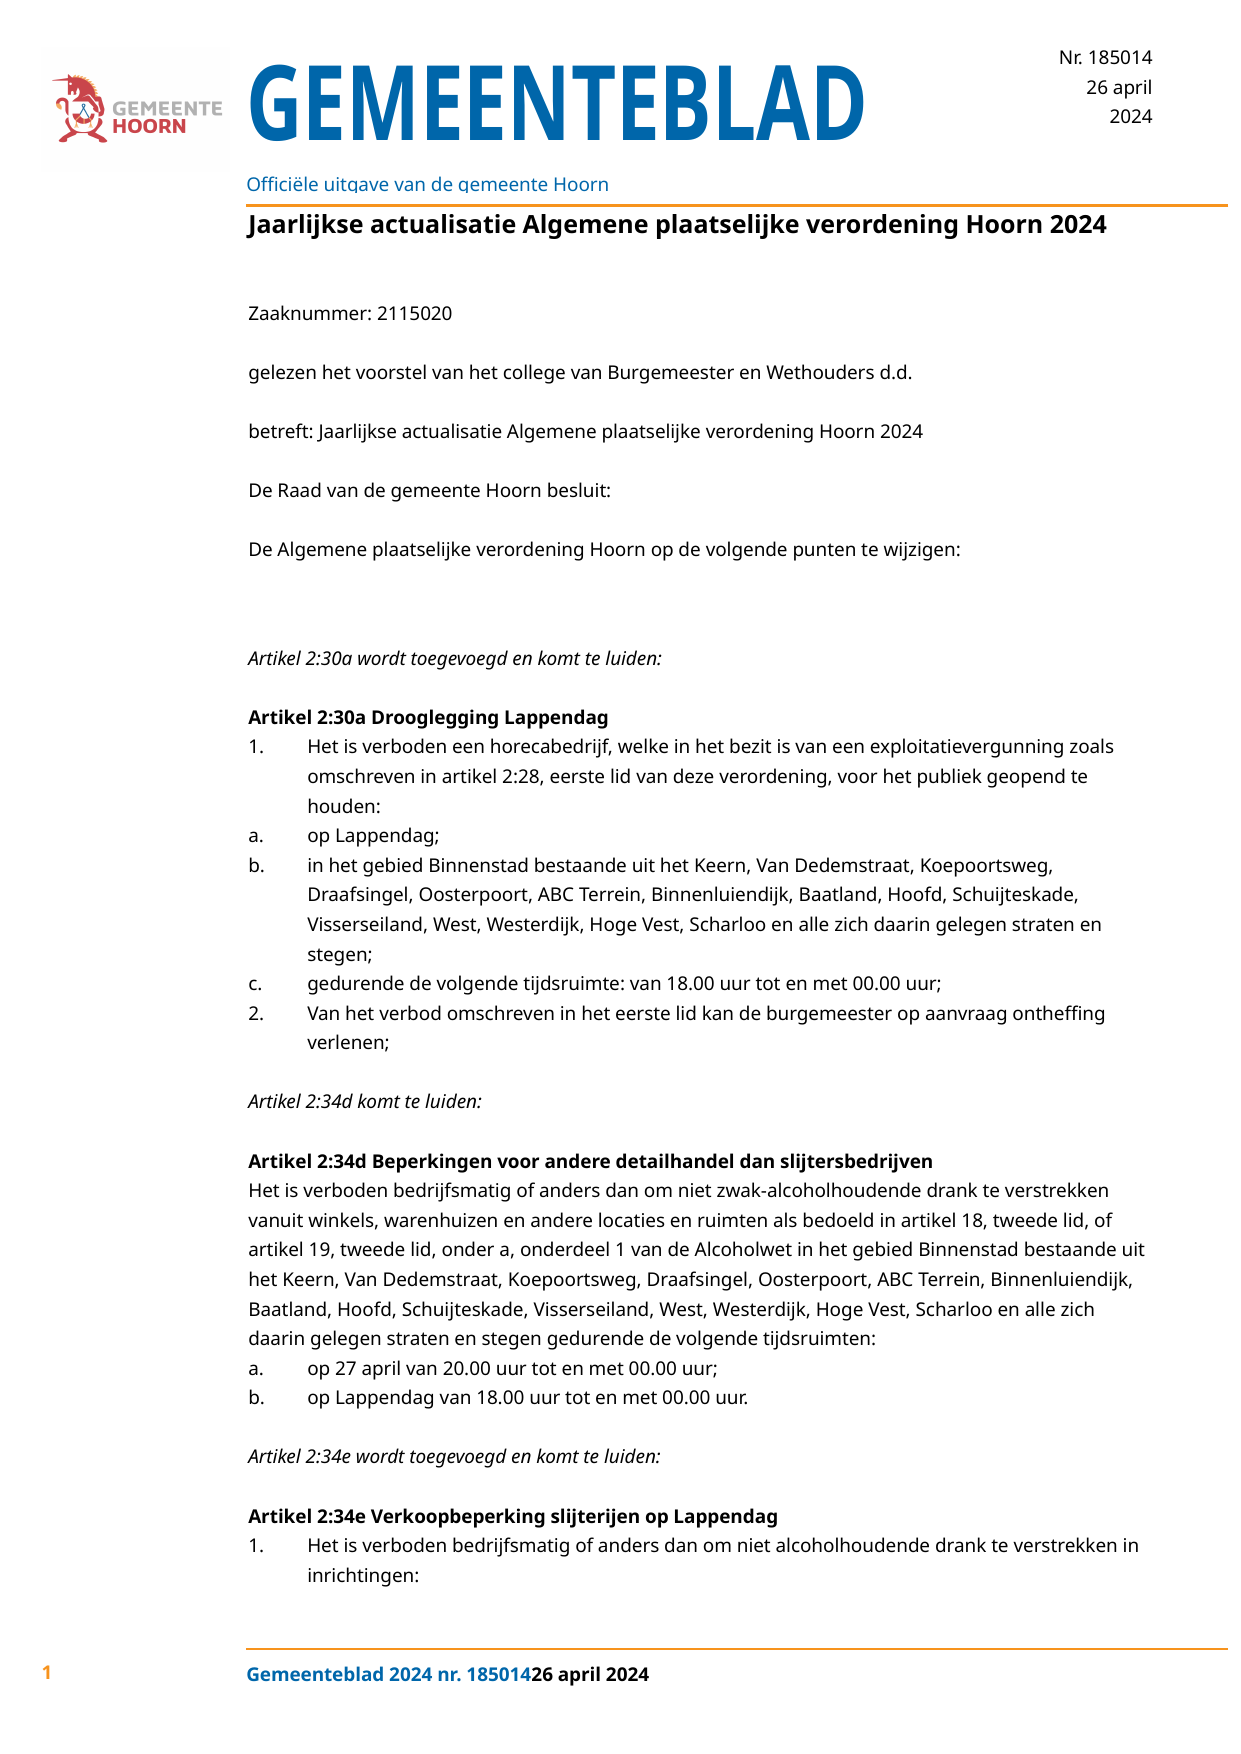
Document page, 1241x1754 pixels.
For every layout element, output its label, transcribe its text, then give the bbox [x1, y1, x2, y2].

picture [41, 47, 231, 172]
list op Lappendag; [248, 822, 1152, 848]
text De Raad van de gemeente Hoorn besluit: [248, 477, 1152, 503]
text De Algemene plaatselijke verordening Hoorn op de volgende punten te wijzigen: [248, 537, 1152, 562]
text Artikel 2:34e Verkoopbeperking slijterijen op Lappendag [248, 1503, 1152, 1529]
text Artikel 2:30a Drooglegging Lappendag [248, 704, 1152, 730]
list Het is verboden bedrijfsmatig of anders dan om niet alcoholhoudende drank te verstrekken in inrichtingen: [248, 1532, 1152, 1588]
list in het gebied Binnenstad bestaande uit het Keern, Van Dedemstraat, Koepoortsweg, Draafsingel, Oosterpoort, ABC Terrein, Binnenluiendijk, Baatland, Hoofd, Schuijteskade, Visserseiland, West, Westerdijk, Hoge Vest, Scharloo en alle zich daarin gelegen straten en stegen; [248, 852, 1152, 967]
text gelezen het voorstel van het college van Burgemeester en Wethouders d.d. [248, 359, 1152, 385]
list Het is verboden een horecabedrijf, welke in het bezit is van een exploitatievergunning zoals omschreven in artikel 2:28, eerste lid van deze verordening, voor het publiek geopend te houden: [248, 734, 1152, 819]
list op Lappendag van 18.00 uur tot en met 00.00 uur. [248, 1384, 1152, 1410]
text betreft: Jaarlijkse actualisatie Algemene plaatselijke verordening Hoorn 2024 [248, 418, 1152, 444]
list gedurende de volgende tijdsruimte: van 18.00 uur tot en met 00.00 uur; [248, 970, 1152, 996]
text Artikel 2:34e wordt toegevoegd en komt te luiden: [248, 1444, 1152, 1469]
text Jaarlijkse actualisatie Algemene plaatselijke verordening Hoorn 2024 [248, 207, 1152, 241]
text Artikel 2:34d komt te luiden: [248, 1089, 1152, 1114]
text Het is verboden bedrijfsmatig of anders dan om niet zwak-alcoholhoudende drank te verstrekken vanuit winkels, warenhuizen en andere locaties en ruimten als bedoeld in artikel 18, tweede lid, of artikel 19, tweede lid, onder a, onderdeel 1 van de Alcoholwet in het gebied Binnenstad bestaande uit het Keern, Van Dedemstraat, Koepoortsweg, Draafsingel, Oosterpoort, ABC Terrein, Binnenluiendijk, Baatland, Hoofd, Schuijteskade, Visserseiland, West, Westerdijk, Hoge Vest, Scharloo en alle zich daarin gelegen straten en stegen gedurende de volgende tijdsruimten: [248, 1177, 1152, 1351]
text Zaaknummer: 2115020 [248, 300, 1152, 326]
text Artikel 2:34d Beperkingen voor andere detailhandel dan slijtersbedrijven [248, 1148, 1152, 1174]
text Artikel 2:30a wordt toegevoegd en komt te luiden: [248, 645, 1152, 671]
list op 27 april van 20.00 uur tot en met 00.00 uur; [248, 1355, 1152, 1381]
list Van het verbod omschreven in het eerste lid kan de burgemeester op aanvraag ontheffing verlenen; [248, 1000, 1152, 1055]
